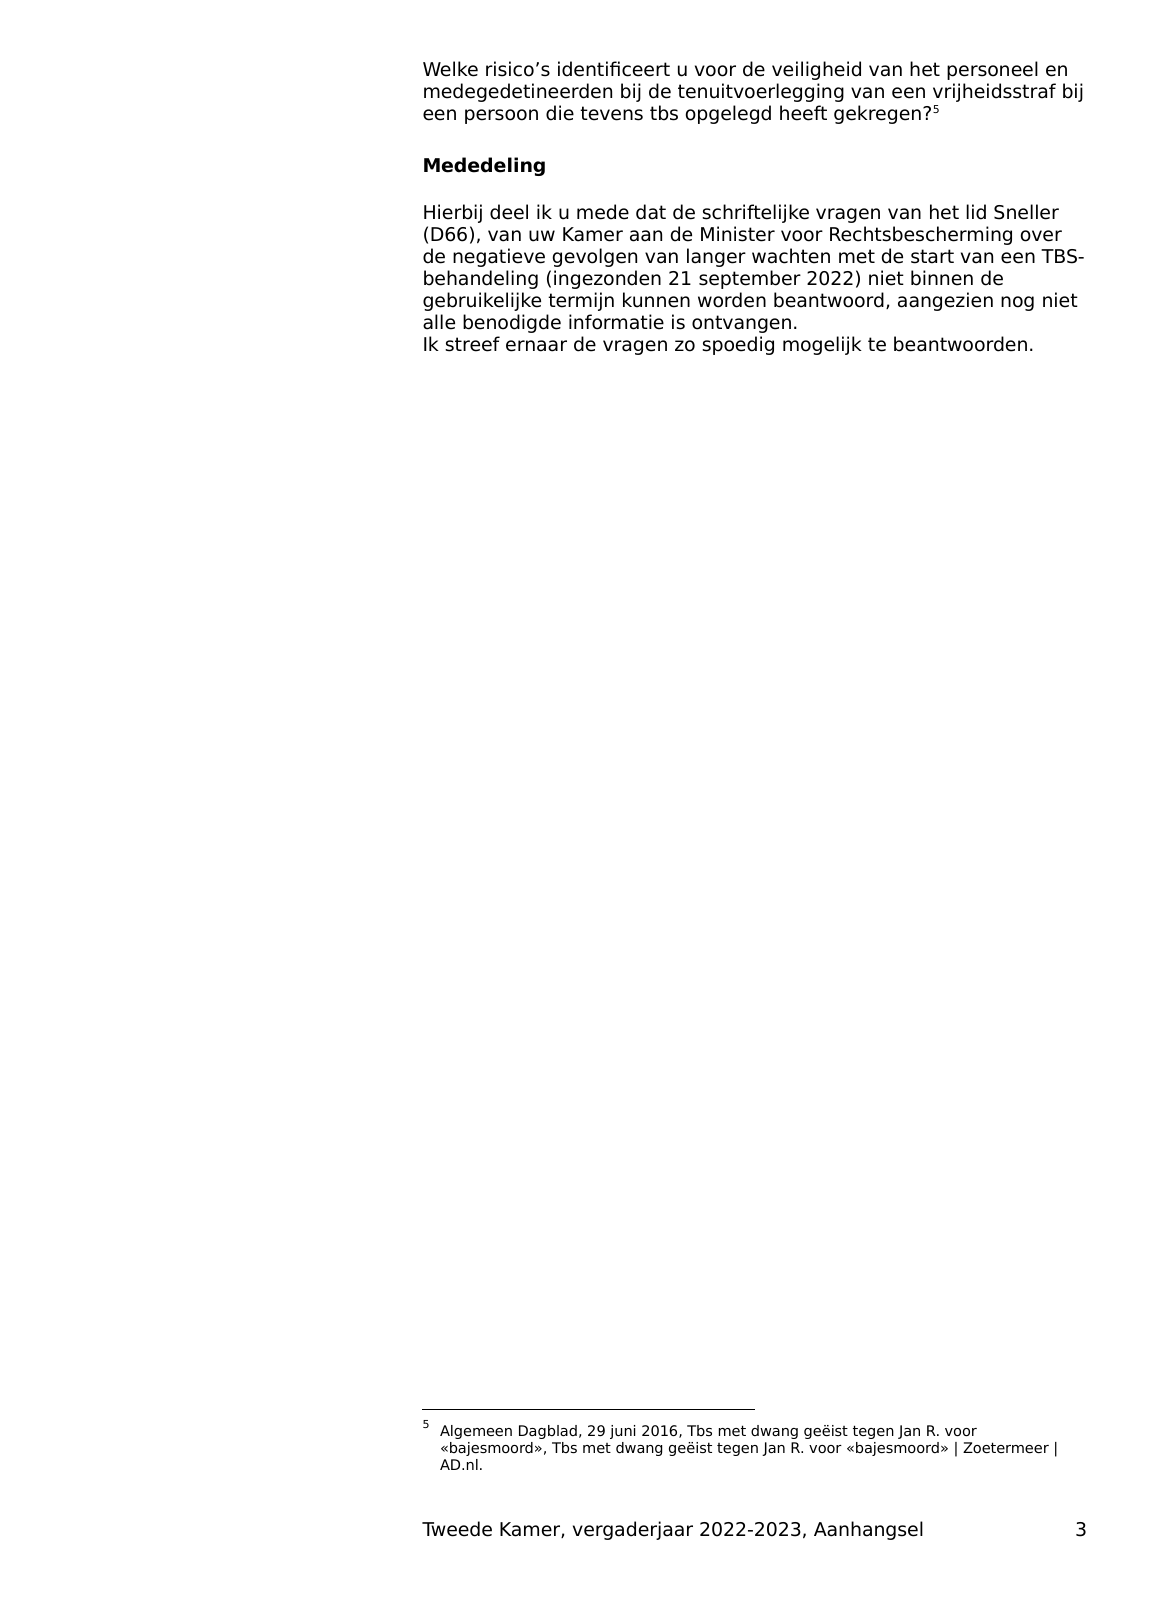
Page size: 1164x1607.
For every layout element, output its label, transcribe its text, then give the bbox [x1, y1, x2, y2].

text Ik streef ernaar de vragen zo spoedig mogelijk te beantwoorden. [422, 334, 1087, 356]
text Welke risico’s identificeert u voor de veiligheid van het personeel en medegedetineerden bij de tenuitvoerlegging van een vrijheidsstraf bij een persoon die tevens tbs opgelegd heeft gekregen? [422, 59, 1087, 125]
text Hierbij deel ik u mede dat de schriftelijke vragen van het lid Sneller (D66), van uw Kamer aan de Minister voor Rechtsbescherming over de negatieve gevolgen van langer wachten met de start van een TBS-behandeling (ingezonden 21 september 2022) niet binnen de gebruikelijke termijn kunnen worden beantwoord, aangezien nog niet alle benodigde informatie is ontvangen. [422, 202, 1087, 334]
subtitle Mededeling [422, 155, 1087, 177]
text Algemeen Dagblad, 29 juni 2016, Tbs met dwang geëist tegen Jan R. voor «bajesmoord», Tbs met dwang geëist tegen Jan R. voor «bajesmoord» | Zoetermeer | AD.nl. [422, 1418, 1087, 1474]
